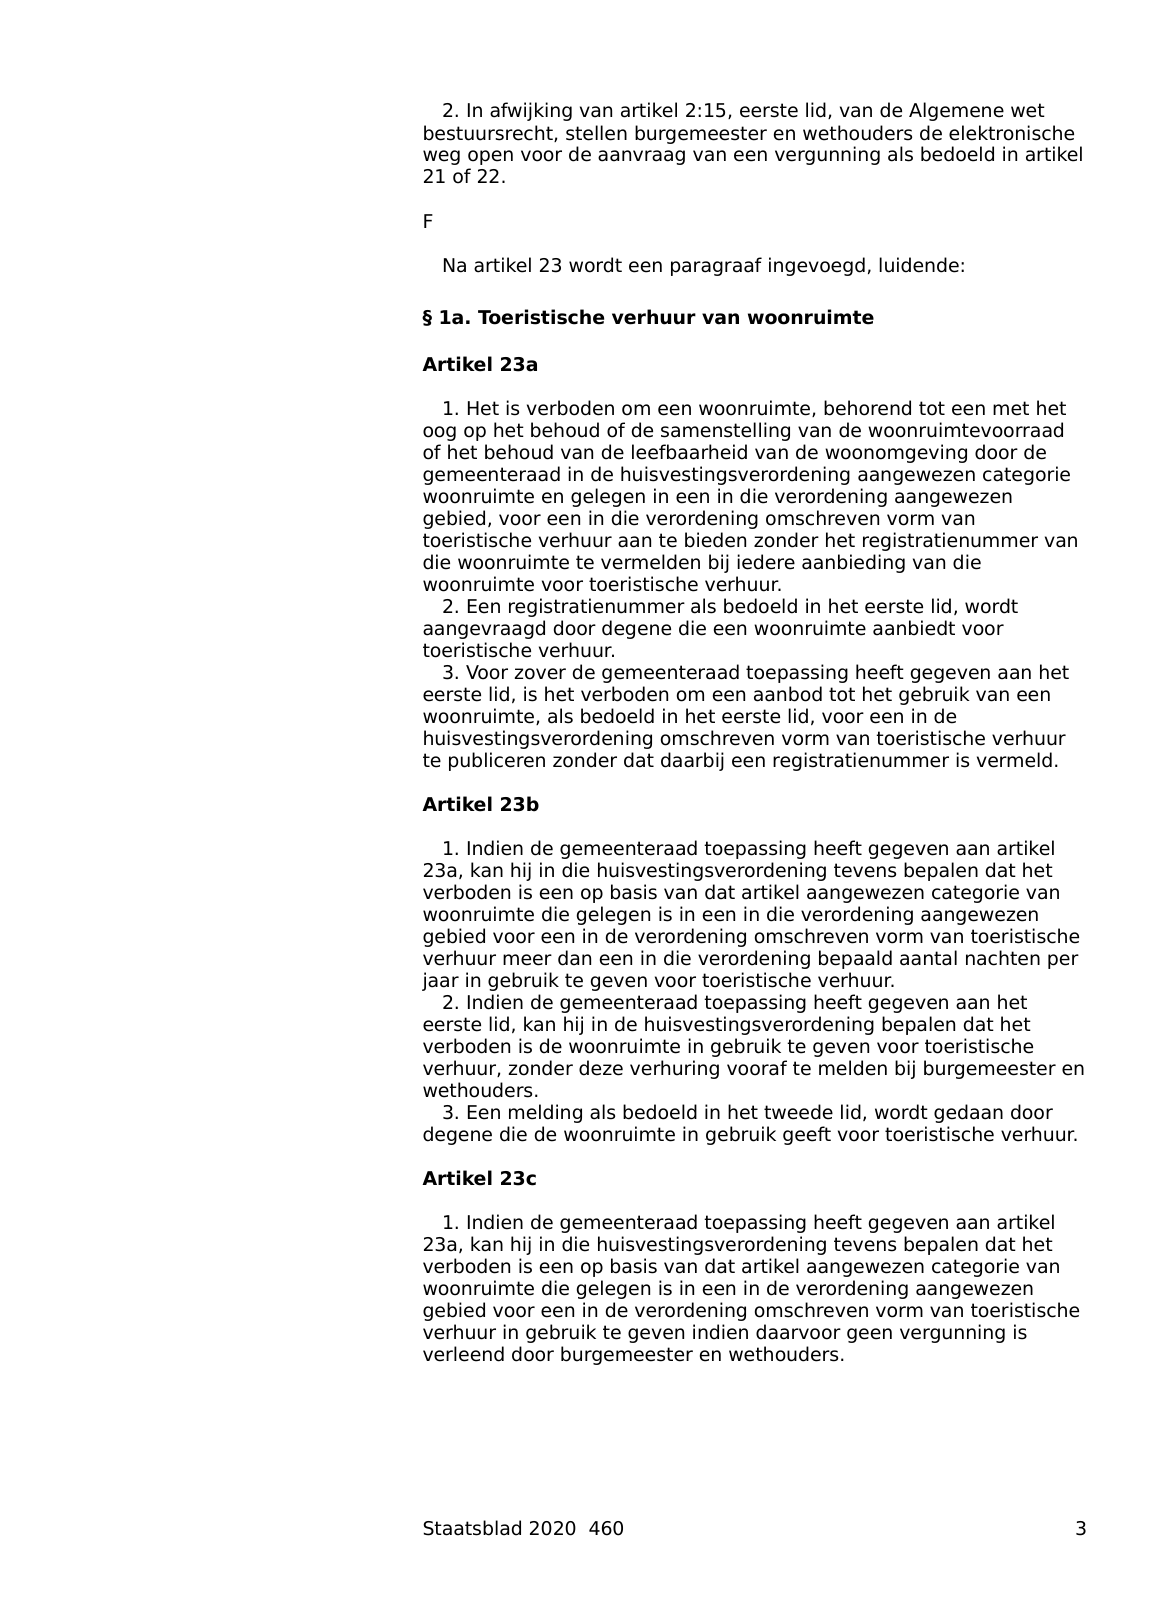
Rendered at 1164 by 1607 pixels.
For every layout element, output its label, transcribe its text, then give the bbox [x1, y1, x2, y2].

subtitle Artikel 23b [422, 794, 1087, 816]
text 2. Een registratienummer als bedoeld in het eerste lid, wordt aangevraagd door degene die een woonruimte aanbiedt voor toeristische verhuur. [422, 596, 1087, 662]
text Na artikel 23 wordt een paragraaf ingevoegd, luidende: [422, 255, 1087, 277]
text 3. Een melding als bedoeld in het tweede lid, wordt gedaan door degene die de woonruimte in gebruik geeft voor toeristische verhuur. [422, 1102, 1087, 1146]
subtitle Artikel 23a [422, 354, 1087, 376]
text F [422, 211, 1087, 232]
text 1. Indien de gemeenteraad toepassing heeft gegeven aan artikel 23a, kan hij in die huisvestingsverordening tevens bepalen dat het verboden is een op basis van dat artikel aangewezen categorie van woonruimte die gelegen is in een in die verordening aangewezen gebied voor een in de verordening omschreven vorm van toeristische verhuur meer dan een in die verordening bepaald aantal nachten per jaar in gebruik te geven voor toeristische verhuur. [422, 838, 1087, 992]
text 2. In afwijking van artikel 2:15, eerste lid, van de Algemene wet bestuursrecht, stellen burgemeester en wethouders de elektronische weg open voor de aanvraag van een vergunning als bedoeld in artikel 21 of 22. [422, 100, 1087, 188]
text 2. Indien de gemeenteraad toepassing heeft gegeven aan het eerste lid, kan hij in de huisvestingsverordening bepalen dat het verboden is de woonruimte in gebruik te geven voor toeristische verhuur, zonder deze verhuring vooraf te melden bij burgemeester en wethouders. [422, 992, 1087, 1102]
text 3. Voor zover de gemeenteraad toepassing heeft gegeven aan het eerste lid, is het verboden om een aanbod tot het gebruik van een woonruimte, als bedoeld in het eerste lid, voor een in de huisvestingsverordening omschreven vorm van toeristische verhuur te publiceren zonder dat daarbij een registratienummer is vermeld. [422, 662, 1087, 771]
text 1. Indien de gemeenteraad toepassing heeft gegeven aan artikel 23a, kan hij in die huisvestingsverordening tevens bepalen dat het verboden is een op basis van dat artikel aangewezen categorie van woonruimte die gelegen is in een in de verordening aangewezen gebied voor een in de verordening omschreven vorm van toeristische verhuur in gebruik te geven indien daarvoor geen vergunning is verleend door burgemeester en wethouders. [422, 1212, 1087, 1366]
subtitle § 1a. Toeristische verhuur van woonruimte [422, 307, 1087, 329]
text 1. Het is verboden om een woonruimte, behorend tot een met het oog op het behoud of de samenstelling van de woonruimtevoorraad of het behoud van de leefbaarheid van de woonomgeving door de gemeenteraad in de huisvestingsverordening aangewezen categorie woonruimte en gelegen in een in die verordening aangewezen gebied, voor een in die verordening omschreven vorm van toeristische verhuur aan te bieden zonder het registratienummer van die woonruimte te vermelden bij iedere aanbieding van die woonruimte voor toeristische verhuur. [422, 398, 1087, 596]
subtitle Artikel 23c [422, 1168, 1087, 1190]
